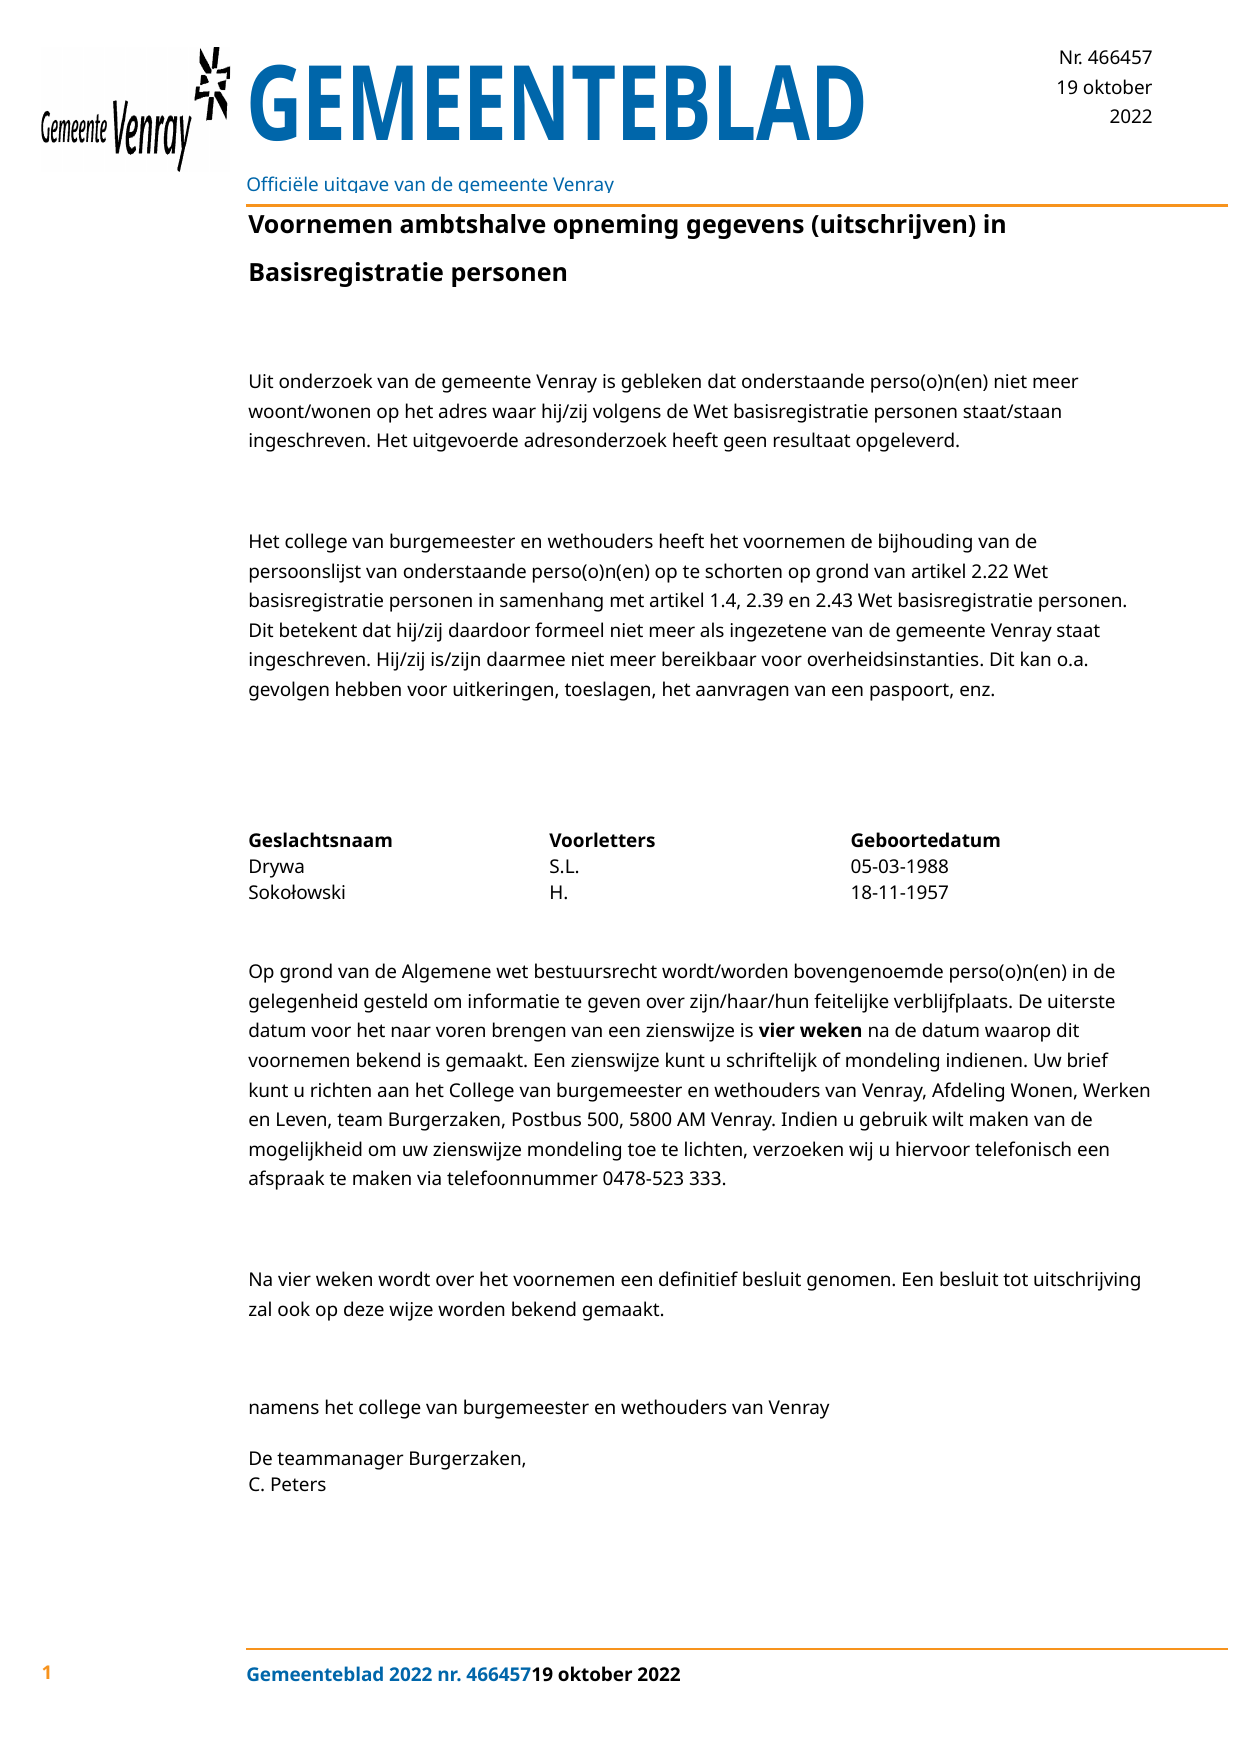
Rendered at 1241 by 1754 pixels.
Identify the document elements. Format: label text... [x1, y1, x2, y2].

table_header Geboortedatum [850, 828, 1152, 853]
table_header Voorletters [549, 828, 850, 853]
table_cell 18-11-1957 [850, 879, 1152, 905]
text Voornemen ambtshalve opneming gegevens (uitschrijven) in Basisregistratie personen [248, 207, 1152, 288]
text Het college van burgemeester en wethouders heeft het voornemen de bijhouding van de persoonslijst van onderstaande perso(o)n(en) op te schorten op grond van artikel 2.22 Wet basisregistratie personen in samenhang met artikel 1.4, 2.39 en 2.43 Wet basisregistratie personen. Dit betekent dat hij/zij daardoor formeel niet meer als ingezetene van de gemeente Venray staat ingeschreven. Hij/zij is/zijn daarmee niet meer bereikbaar voor overheidsinstanties. Dit kan o.a. gevolgen hebben voor uitkeringen, toeslagen, het aanvragen van een paspoort, enz. [248, 528, 1152, 702]
text Uit onderzoek van de gemeente Venray is gebleken dat onderstaande perso(o)n(en) niet meer woont/wonen op het adres waar hij/zij volgens de Wet basisregistratie personen staat/staan ingeschreven. Het uitgevoerde adresonderzoek heeft geen resultaat opgeleverd. [248, 368, 1152, 453]
text Op grond van de Algemene wet bestuursrecht wordt/worden bovengenoemde perso(o)n(en) in de gelegenheid gesteld om informatie te geven over zijn/haar/hun feitelijke verblijfplaats. De uiterste datum voor het naar voren brengen van een zienswijze is vier weken na de datum waarop dit voornemen bekend is gemaakt. Een zienswijze kunt u schriftelijk of mondeling indienen. Uw brief kunt u richten aan het College van burgemeester en wethouders van Venray, Afdeling Wonen, Werken en Leven, team Burgerzaken, Postbus 500, 5800 AM Venray. Indien u gebruik wilt maken van de mogelijkheid om uw zienswijze mondeling toe te lichten, verzoeken wij u hiervoor telefonisch een afspraak te maken via telefoonnummer 0478-523 333. [248, 958, 1152, 1191]
table_cell S.L. [549, 853, 850, 879]
text C. Peters [248, 1471, 1152, 1497]
text namens het college van burgemeester en wethouders van Venray [248, 1394, 1152, 1420]
table_header Geslachtsnaam [248, 828, 549, 853]
table_cell H. [549, 879, 850, 905]
picture [41, 47, 231, 172]
table_cell Sokołowski [248, 879, 549, 905]
text De teammanager Burgerzaken, [248, 1446, 1152, 1471]
text Na vier weken wordt over het voornemen een definitief besluit genomen. Een besluit tot uitschrijving zal ook op deze wijze worden bekend gemaakt. [248, 1266, 1152, 1322]
table_cell Drywa [248, 853, 549, 879]
table_cell 05-03-1988 [850, 853, 1152, 879]
